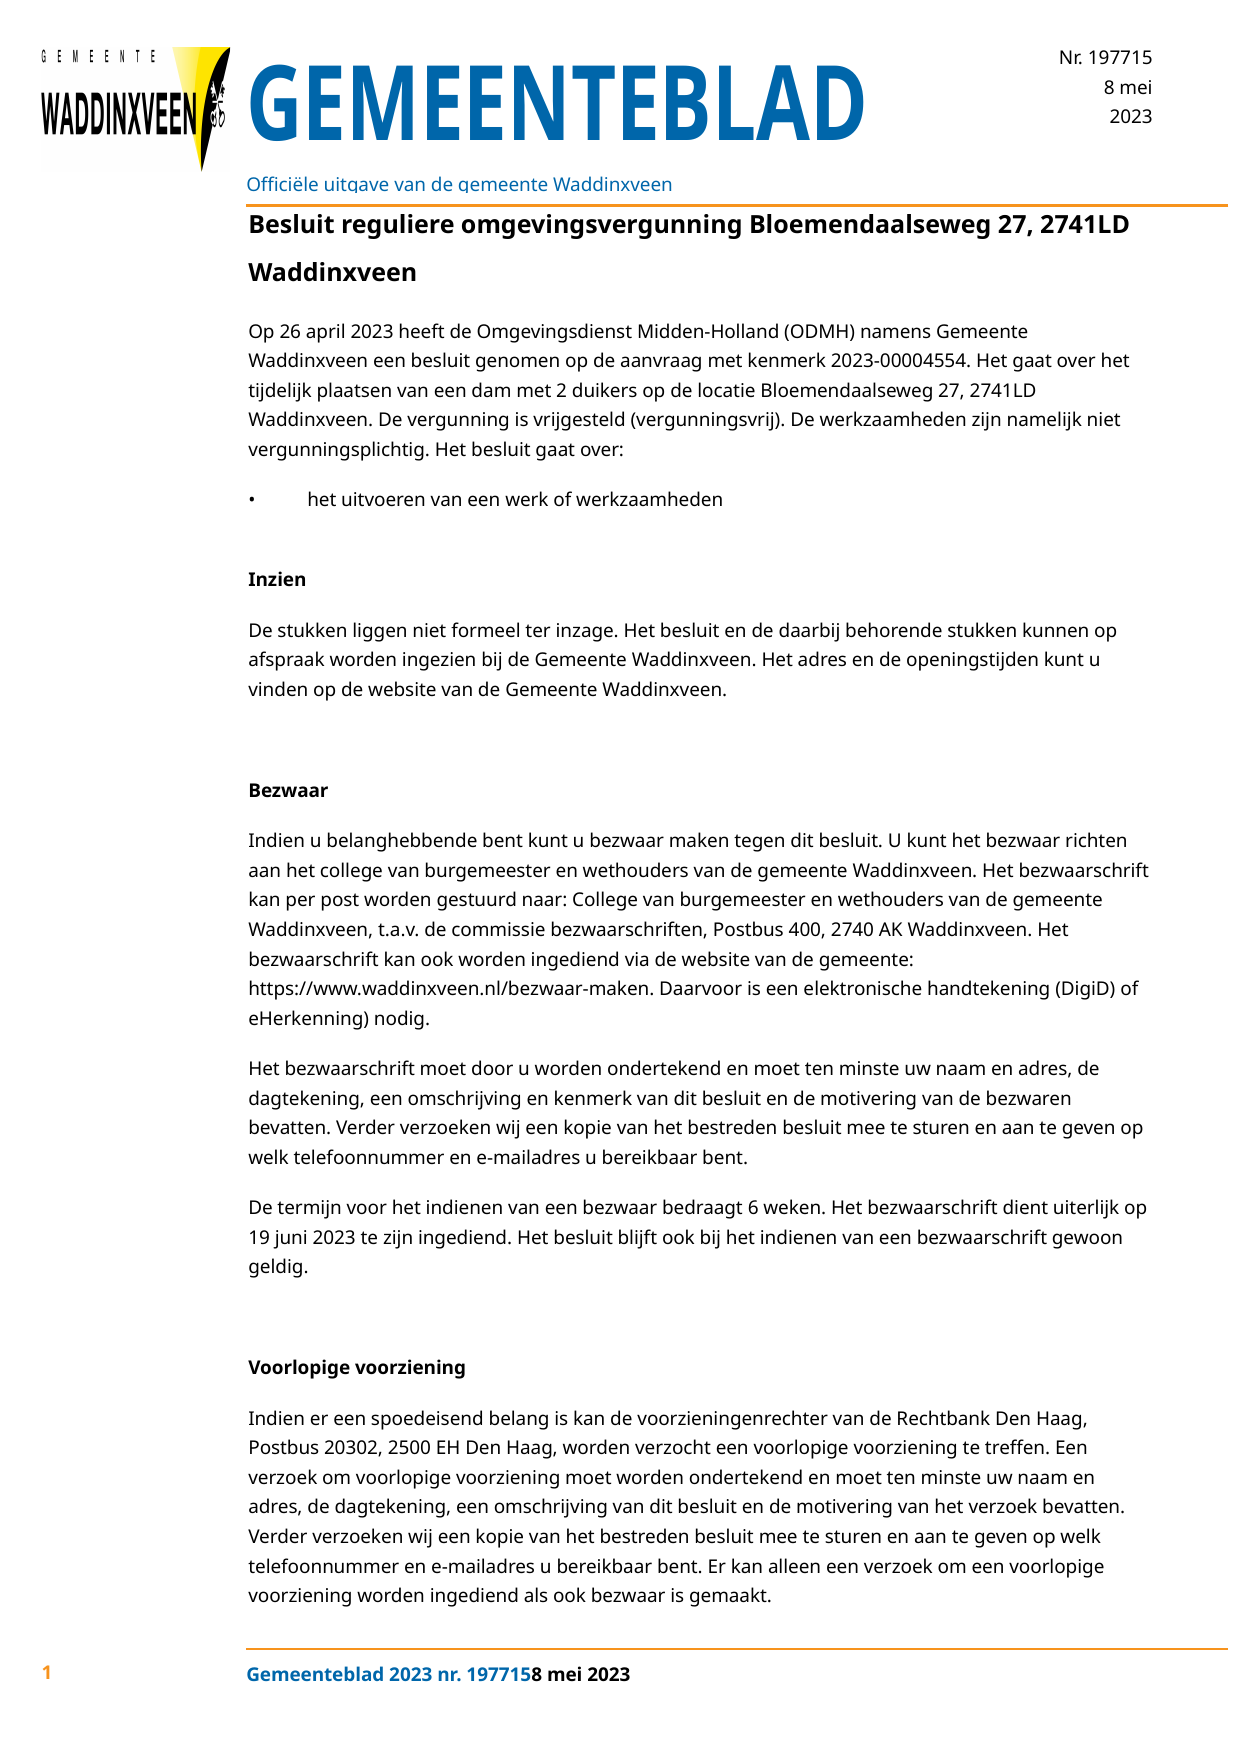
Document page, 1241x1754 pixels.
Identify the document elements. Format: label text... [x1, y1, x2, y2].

text Voorlopige voorziening [248, 1354, 1152, 1380]
text De stukken liggen niet formeel ter inzage. Het besluit en de daarbij behorende stukken kunnen op afspraak worden ingezien bij de Gemeente Waddinxveen. Het adres en de openingstijden kunt u vinden op de website van de Gemeente Waddinxveen. [248, 617, 1152, 702]
text Inzien [248, 567, 1152, 592]
text Bezwaar [248, 777, 1152, 803]
text Op 26 april 2023 heeft de Omgevingsdienst Midden-Holland (ODMH) namens Gemeente Waddinxveen een besluit genomen op de aanvraag met kenmerk 2023-00004554. Het gaat over het tijdelijk plaatsen van een dam met 2 duikers op de locatie Bloemendaalseweg 27, 2741LD Waddinxveen. De vergunning is vrijgesteld (vergunningsvrij). De werkzaamheden zijn namelijk niet vergunningsplichtig. Het besluit gaat over: [248, 318, 1152, 462]
text Besluit reguliere omgevingsvergunning Bloemendaalseweg 27, 2741LD Waddinxveen [248, 207, 1152, 288]
text Indien er een spoedeisend belang is kan de voorzieningenrechter van de Rechtbank Den Haag, Postbus 20302, 2500 EH Den Haag, worden verzocht een voorlopige voorziening te treffen. Een verzoek om voorlopige voorziening moet worden ondertekend en moet ten minste uw naam en adres, de dagtekening, een omschrijving van dit besluit en de motivering van het verzoek bevatten. Verder verzoeken wij een kopie van het bestreden besluit mee te sturen en aan te geven op welk telefoonnummer en e-mailadres u bereikbaar bent. Er kan alleen een verzoek om een voorlopige voorziening worden ingediend als ook bezwaar is gemaakt. [248, 1405, 1152, 1608]
text De termijn voor het indienen van een bezwaar bedraagt 6 weken. Het bezwaarschrift dient uiterlijk op 19 juni 2023 te zijn ingediend. Het besluit blijft ook bij het indienen van een bezwaarschrift gewoon geldig. [248, 1194, 1152, 1279]
text Indien u belanghebbende bent kunt u bezwaar maken tegen dit besluit. U kunt het bezwaar richten aan het college van burgemeester en wethouders van de gemeente Waddinxveen. Het bezwaarschrift kan per post worden gestuurd naar: College van burgemeester en wethouders van de gemeente Waddinxveen, t.a.v. de commissie bezwaarschriften, Postbus 400, 2740 AK Waddinxveen. Het bezwaarschrift kan ook worden ingediend via de website van de gemeente: https://www.waddinxveen.nl/bezwaar-maken. Daarvoor is een elektronische handtekening (DigiD) of eHerkenning) nodig. [248, 827, 1152, 1031]
list het uitvoeren van een werk of werkzaamheden [248, 487, 1152, 512]
text Het bezwaarschrift moet door u worden ondertekend en moet ten minste uw naam en adres, de dagtekening, een omschrijving en kenmerk van dit besluit en de motivering van de bezwaren bevatten. Verder verzoeken wij een kopie van het bestreden besluit mee te sturen en aan te geven op welk telefoonnummer en e-mailadres u bereikbaar bent. [248, 1055, 1152, 1170]
picture [41, 47, 231, 172]
